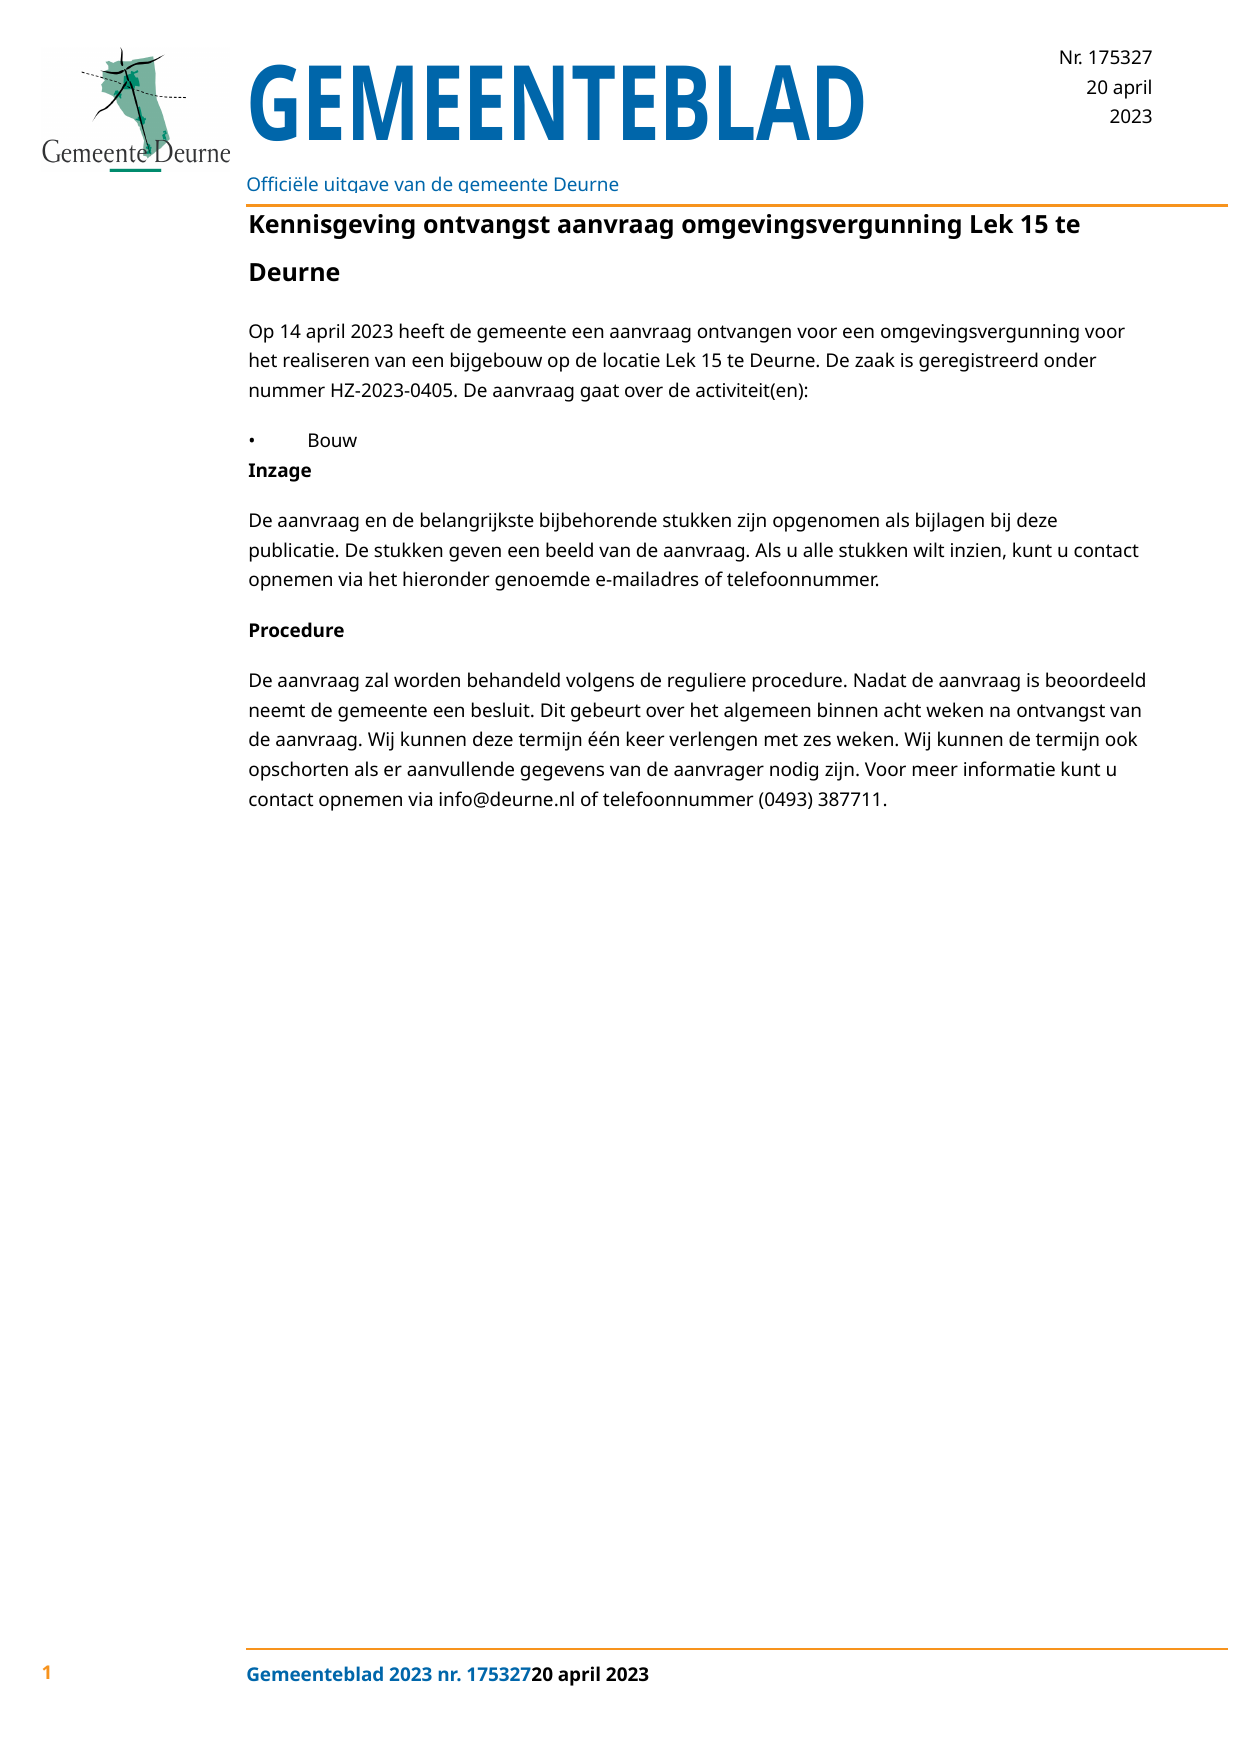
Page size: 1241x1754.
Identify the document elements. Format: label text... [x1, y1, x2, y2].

text De aanvraag en de belangrijkste bijbehorende stukken zijn opgenomen als bijlagen bij deze publicatie. De stukken geven een beeld van de aanvraag. Als u alle stukken wilt inzien, kunt u contact opnemen via het hieronder genoemde e-mailadres of telefoonnummer. [248, 507, 1152, 592]
picture [41, 47, 231, 172]
text Inzage [248, 457, 1152, 483]
list Bouw [248, 427, 1152, 453]
text Op 14 april 2023 heeft de gemeente een aanvraag ontvangen voor een omgevingsvergunning voor het realiseren van een bijgebouw op de locatie Lek 15 te Deurne. De zaak is geregistreerd onder nummer HZ-2023-0405. De aanvraag gaat over de activiteit(en): [248, 318, 1152, 403]
text Procedure [248, 617, 1152, 643]
text Kennisgeving ontvangst aanvraag omgevingsvergunning Lek 15 te Deurne [248, 207, 1152, 288]
text De aanvraag zal worden behandeld volgens de reguliere procedure. Nadat de aanvraag is beoordeeld neemt de gemeente een besluit. Dit gebeurt over het algemeen binnen acht weken na ontvangst van de aanvraag. Wij kunnen deze termijn één keer verlengen met zes weken. Wij kunnen de termijn ook opschorten als er aanvullende gegevens van de aanvrager nodig zijn. Voor meer informatie kunt u contact opnemen via info@deurne.nl of telefoonnummer (0493) 387711. [248, 667, 1152, 812]
